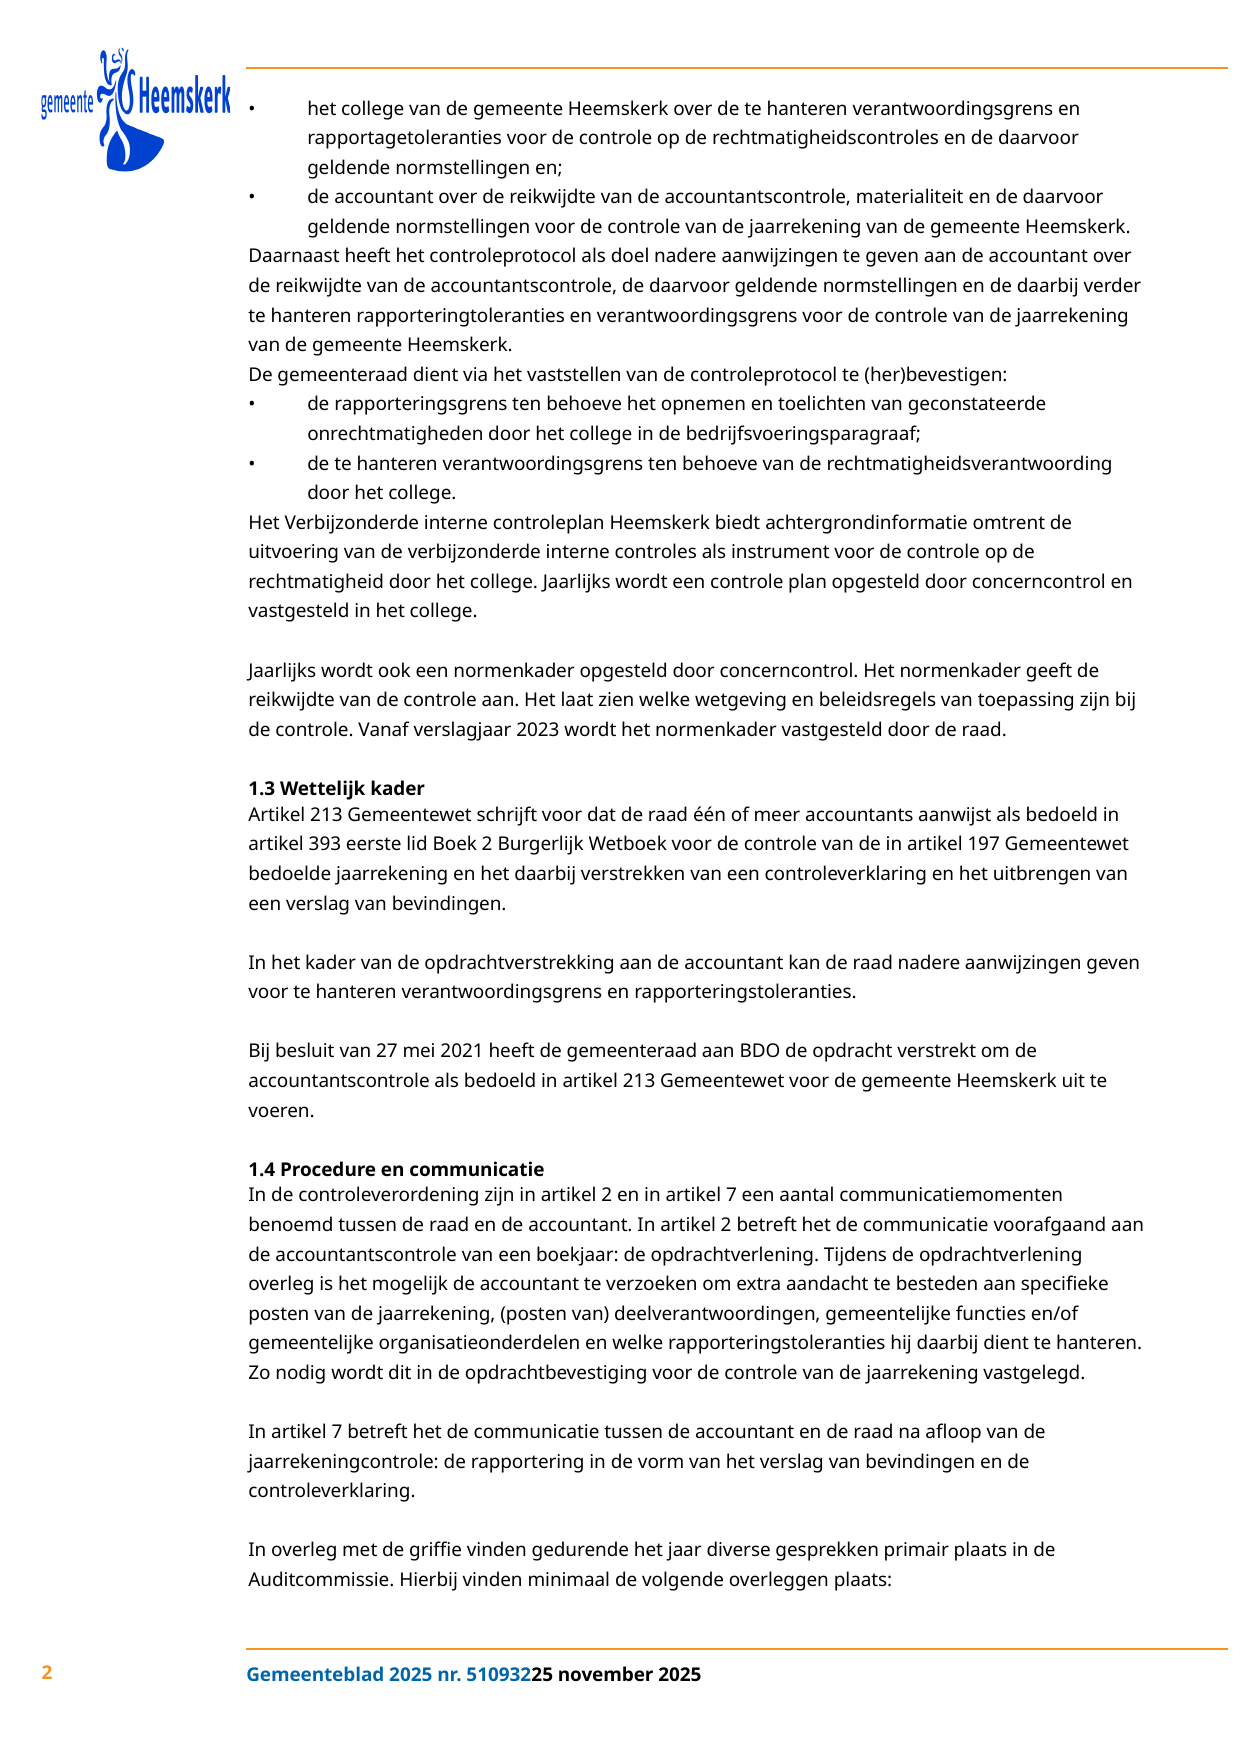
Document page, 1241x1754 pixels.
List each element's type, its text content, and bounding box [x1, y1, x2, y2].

picture [41, 47, 231, 172]
text 1.4 Procedure en communicatie [248, 1156, 1152, 1182]
text In artikel 7 betreft het de communicatie tussen de accountant en de raad na afloop van de jaarrekeningcontrole: de rapportering in de vorm van het verslag van bevindingen en de controleverklaring. [248, 1418, 1152, 1503]
text In het kader van de opdrachtverstrekking aan de accountant kan de raad nadere aanwijzingen geven voor te hanteren verantwoordingsgrens en rapporteringstoleranties. [248, 949, 1152, 1004]
text De gemeenteraad dient via het vaststellen van de controleprotocol te (her)bevestigen: [248, 361, 1152, 387]
text Bij besluit van 27 mei 2021 heeft de gemeenteraad aan BDO de opdracht verstrekt om de accountantscontrole als bedoeld in artikel 213 Gemeentewet voor de gemeente Heemskerk uit te voeren. [248, 1038, 1152, 1122]
text 1.3 Wettelijk kader [248, 775, 1152, 801]
text Daarnaast heeft het controleprotocol als doel nadere aanwijzingen te geven aan de accountant over de reikwijdte van de accountantscontrole, de daarvoor geldende normstellingen en de daarbij verder te hanteren rapporteringtoleranties en verantwoordingsgrens voor de controle van de jaarrekening van de gemeente Heemskerk. [248, 243, 1152, 357]
text Jaarlijks wordt ook een normenkader opgesteld door concerncontrol. Het normenkader geeft de reikwijdte van de controle aan. Het laat zien welke wetgeving en beleidsregels van toepassing zijn bij de controle. Vanaf verslagjaar 2023 wordt het normenkader vastgesteld door de raad. [248, 657, 1152, 742]
list de rapporteringsgrens ten behoeve het opnemen en toelichten van geconstateerde onrechtmatigheden door het college in de bedrijfsvoeringsparagraaf; [248, 391, 1152, 446]
text Artikel 213 Gemeentewet schrijft voor dat de raad één of meer accountants aanwijst als bedoeld in artikel 393 eerste lid Boek 2 Burgerlijk Wetboek voor de controle van de in artikel 197 Gemeentewet bedoelde jaarrekening en het daarbij verstrekken van een controleverklaring en het uitbrengen van een verslag van bevindingen. [248, 801, 1152, 915]
text In overleg met de griffie vinden gedurende het jaar diverse gesprekken primair plaats in de Auditcommissie. Hierbij vinden minimaal de volgende overleggen plaats: [248, 1537, 1152, 1592]
list de accountant over de reikwijdte van de accountantscontrole, materialiteit en de daarvoor geldende normstellingen voor de controle van de jaarrekening van de gemeente Heemskerk. [248, 183, 1152, 239]
list het college van de gemeente Heemskerk over de te hanteren verantwoordingsgrens en rapportagetoleranties voor de controle op de rechtmatigheidscontroles en de daarvoor geldende normstellingen en; [248, 95, 1152, 180]
text In de controleverordening zijn in artikel 2 en in artikel 7 een aantal communicatiemomenten benoemd tussen de raad en de accountant. In artikel 2 betreft het de communicatie voorafgaand aan de accountantscontrole van een boekjaar: de opdrachtverlening. Tijdens de opdrachtverlening overleg is het mogelijk de accountant te verzoeken om extra aandacht te besteden aan specifieke posten van de jaarrekening, (posten van) deelverantwoordingen, gemeentelijke functies en/of gemeentelijke organisatieonderdelen en welke rapporteringstoleranties hij daarbij dient te hanteren. Zo nodig wordt dit in de opdrachtbevestiging voor de controle van de jaarrekening vastgelegd. [248, 1182, 1152, 1385]
text Het Verbijzonderde interne controleplan Heemskerk biedt achtergrondinformatie omtrent de uitvoering van de verbijzonderde interne controles als instrument voor de controle op de rechtmatigheid door het college. Jaarlijks wordt een controle plan opgesteld door concerncontrol en vastgesteld in het college. [248, 509, 1152, 623]
list de te hanteren verantwoordingsgrens ten behoeve van de rechtmatigheidsverantwoording door het college. [248, 450, 1152, 505]
